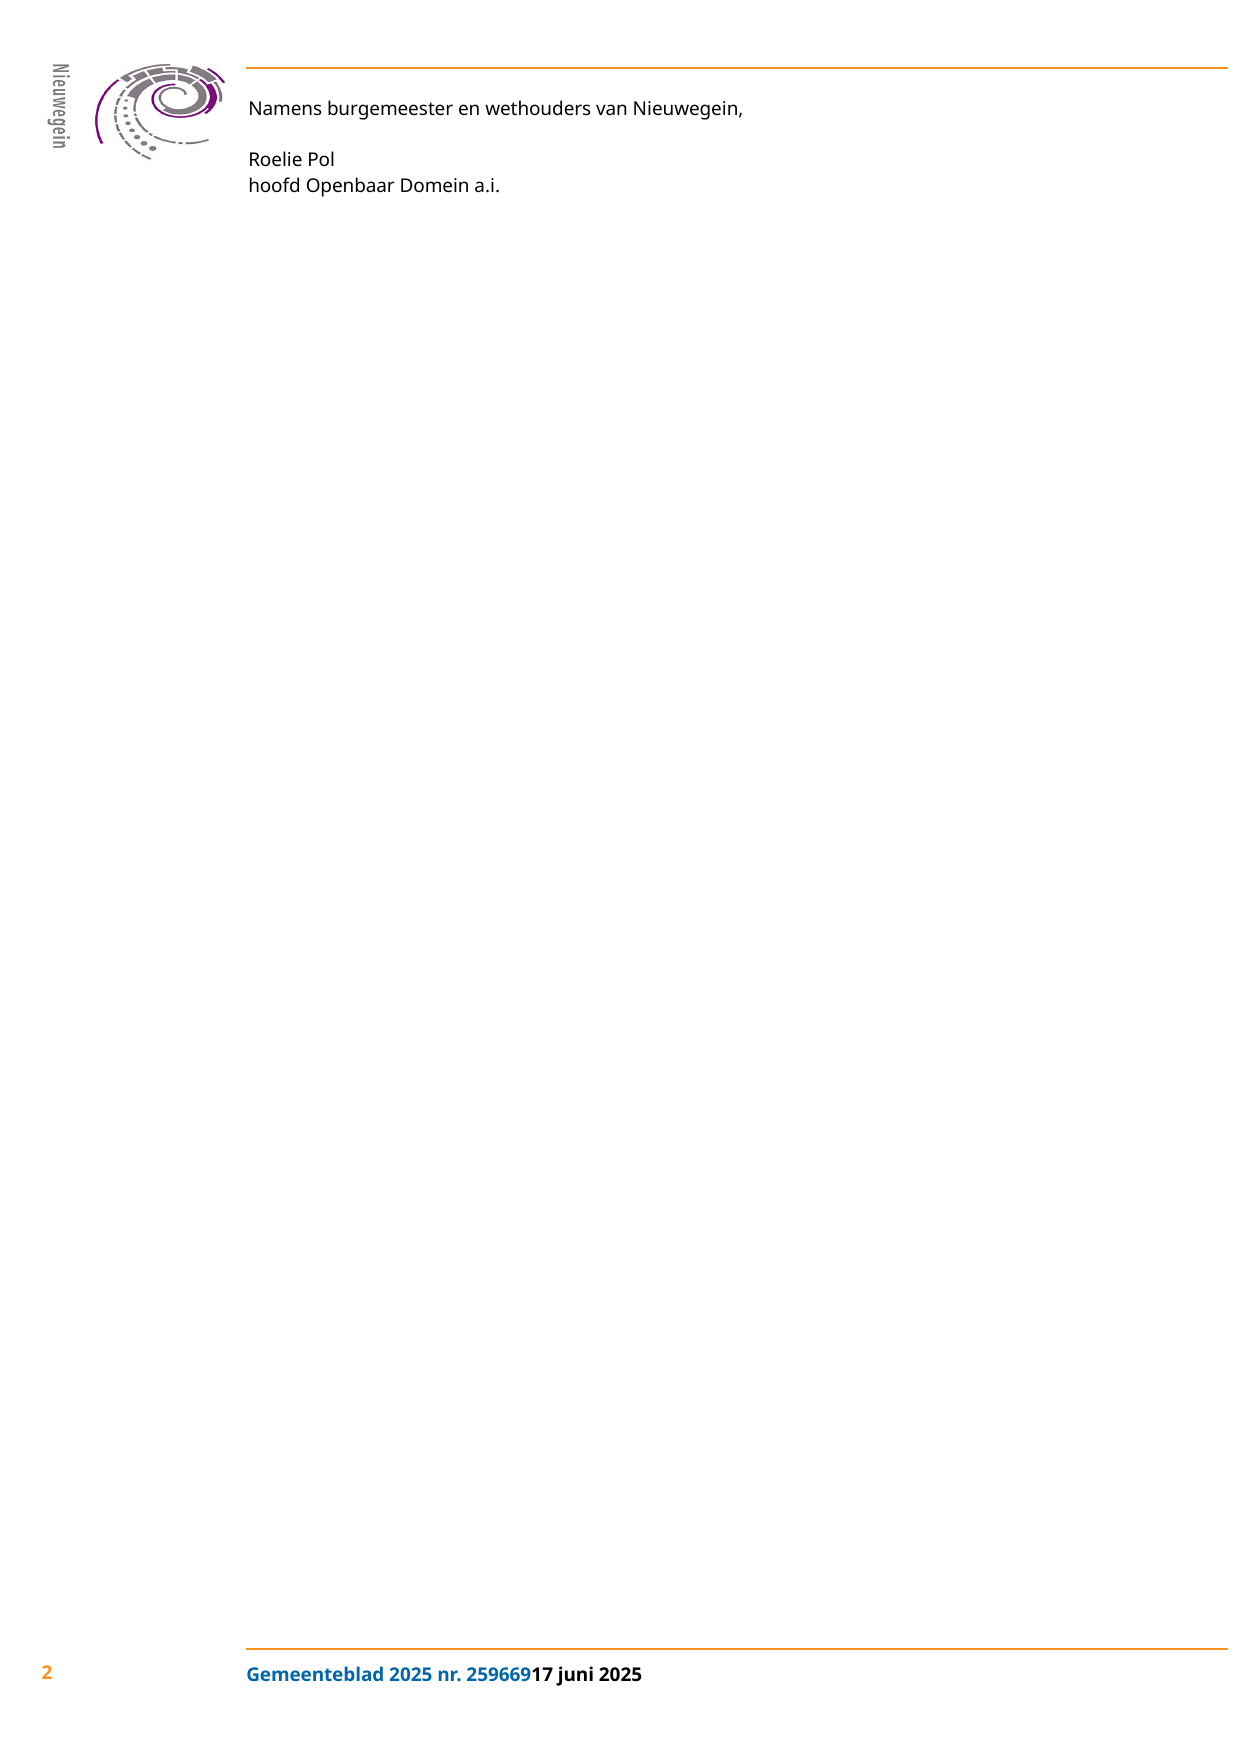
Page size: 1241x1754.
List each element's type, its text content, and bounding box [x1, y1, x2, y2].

text hoofd Openbaar Domein a.i. [248, 172, 1152, 198]
picture [41, 47, 231, 172]
text Roelie Pol [248, 146, 1152, 172]
text Namens burgemeester en wethouders van Nieuwegein, [248, 95, 1152, 121]
